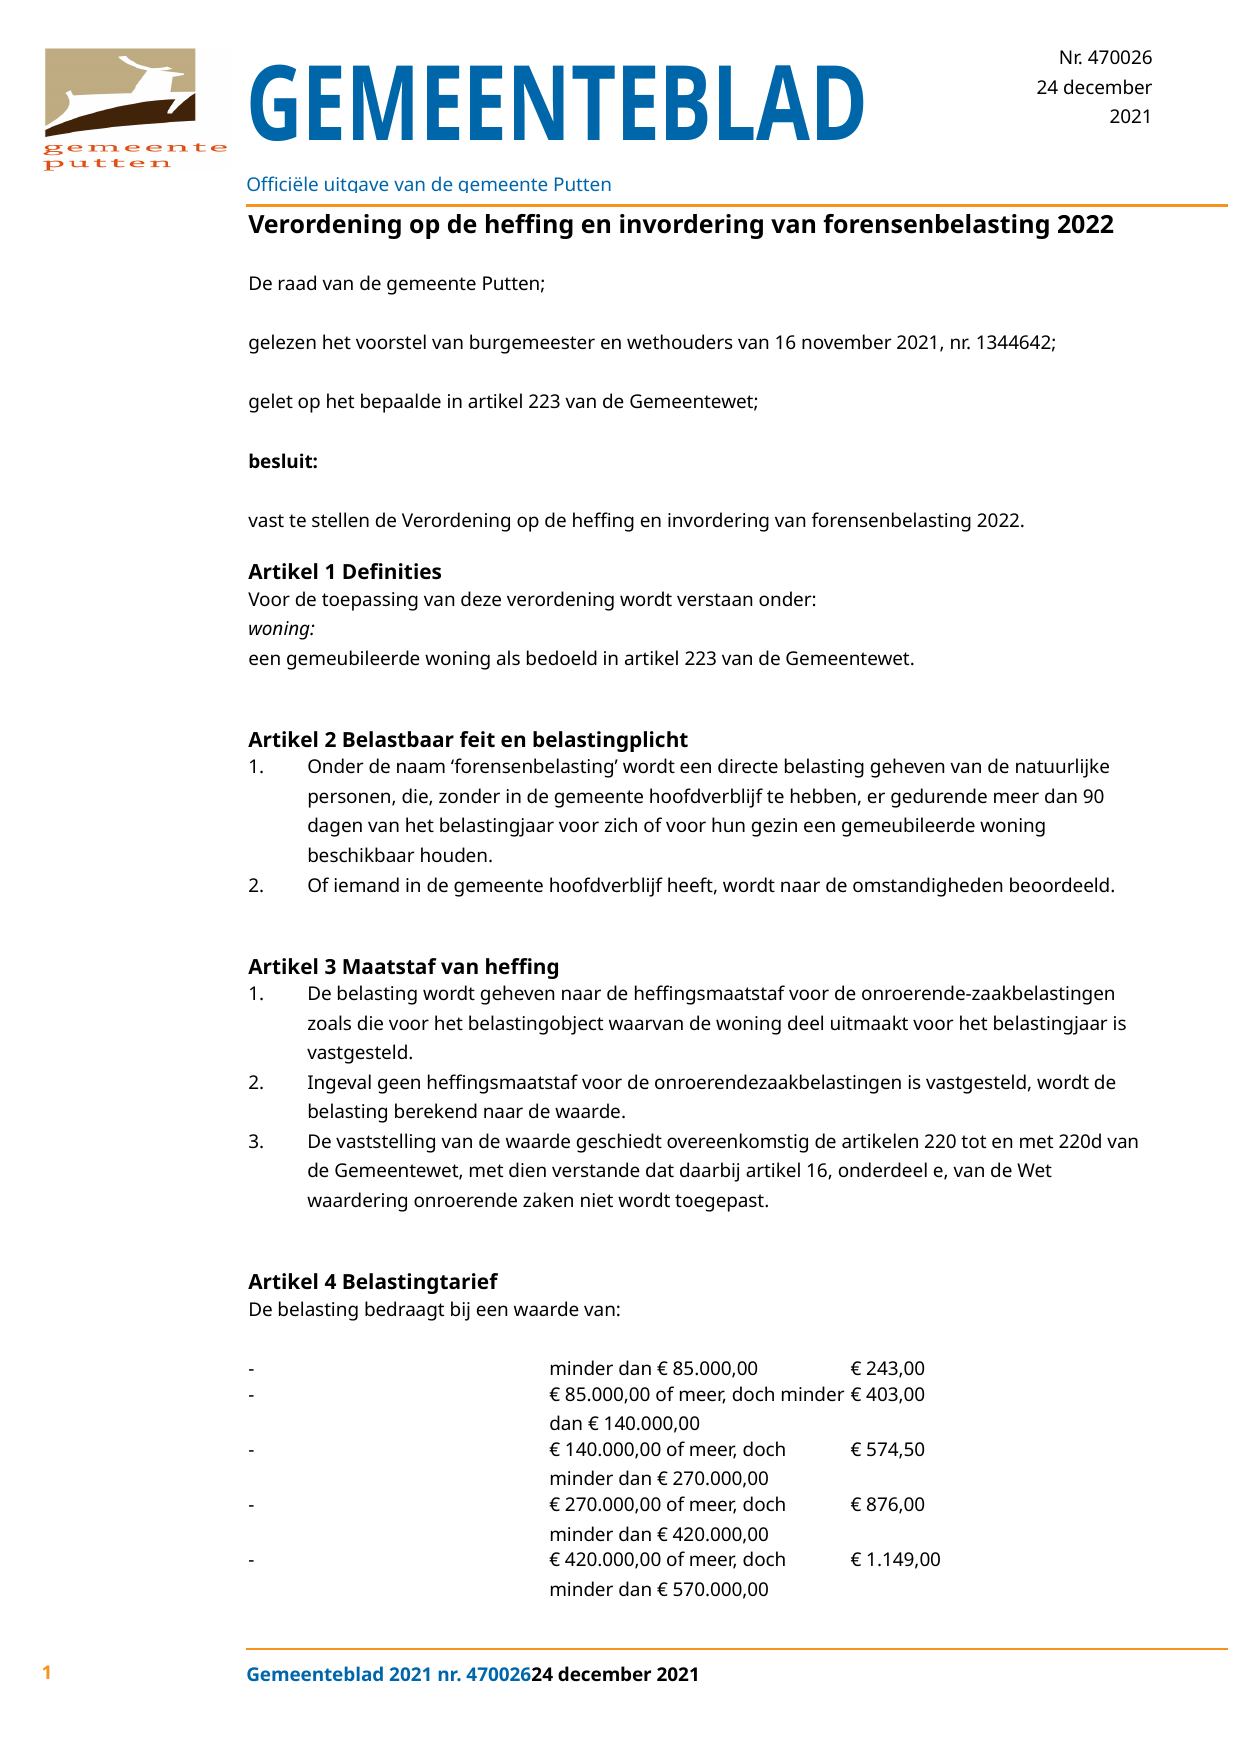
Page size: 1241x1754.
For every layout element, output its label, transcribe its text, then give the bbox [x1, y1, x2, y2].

table_cell - [248, 1491, 549, 1547]
list De belasting wordt geheven naar de heffingsmaatstaf voor de onroerende-zaakbelastingen zoals die voor het belastingobject waarvan de woning deel uitmaakt voor het belastingjaar is vastgesteld. [248, 980, 1152, 1065]
list Onder de naam ‘forensenbelasting’ wordt een directe belasting geheven van de natuurlijke personen, die, zonder in de gemeente hoofdverblijf te hebben, er gedurende meer dan 90 dagen van het belastingjaar voor zich of voor hun gezin een gemeubileerde woning beschikbaar houden. [248, 753, 1152, 868]
text Artikel 3 Maatstaf van heffing [248, 952, 1152, 980]
table_cell - [248, 1381, 549, 1436]
table_header - [248, 1355, 549, 1381]
table_cell € 403,00 [850, 1381, 1152, 1436]
text vast te stellen de Verordening op de heffing en invordering van forensenbelasting 2022. [248, 507, 1152, 533]
list De vaststelling van de waarde geschiedt overeenkomstig de artikelen 220 tot en met 220d van de Gemeentewet, met dien verstande dat daarbij artikel 16, onderdeel e, van de Wet waardering onroerende zaken niet wordt toegepast. [248, 1128, 1152, 1213]
text gelezen het voorstel van burgemeester en wethouders van 16 november 2021, nr. 1344642; [248, 329, 1152, 355]
list Of iemand in de gemeente hoofdverblijf heeft, wordt naar de omstandigheden beoordeeld. [248, 872, 1152, 897]
text Verordening op de heffing en invordering van forensenbelasting 2022 [248, 207, 1152, 241]
text woning: [248, 615, 1152, 641]
table_header € 243,00 [850, 1355, 1152, 1381]
text een gemeubileerde woning als bedoeld in artikel 223 van de Gemeentewet. [248, 645, 1152, 671]
table_cell € 420.000,00 of meer, doch minder dan € 570.000,00 [549, 1547, 850, 1602]
text besluit: [248, 448, 1152, 473]
text Artikel 1 Definities [248, 557, 1152, 586]
table_cell € 85.000,00 of meer, doch minder dan € 140.000,00 [549, 1381, 850, 1436]
list Ingeval geen heffingsmaatstaf voor de onroerendezaakbelastingen is vastgesteld, wordt de belasting berekend naar de waarde. [248, 1069, 1152, 1124]
table_cell € 140.000,00 of meer, doch minder dan € 270.000,00 [549, 1436, 850, 1491]
text De raad van de gemeente Putten; [248, 270, 1152, 296]
table_cell € 574,50 [850, 1436, 1152, 1491]
text De belasting bedraagt bij een waarde van: [248, 1296, 1152, 1321]
text Artikel 4 Belastingtarief [248, 1267, 1152, 1296]
table_cell - [248, 1436, 549, 1491]
table_cell € 270.000,00 of meer, doch minder dan € 420.000,00 [549, 1491, 850, 1547]
text Artikel 2 Belastbaar feit en belastingplicht [248, 725, 1152, 753]
text gelet op het bepaalde in artikel 223 van de Gemeentewet; [248, 389, 1152, 414]
text Voor de toepassing van deze verordening wordt verstaan onder: [248, 586, 1152, 612]
table_cell - [248, 1547, 549, 1602]
picture [41, 47, 231, 172]
table_header minder dan € 85.000,00 [549, 1355, 850, 1381]
table_cell € 876,00 [850, 1491, 1152, 1547]
table_cell € 1.149,00 [850, 1547, 1152, 1602]
